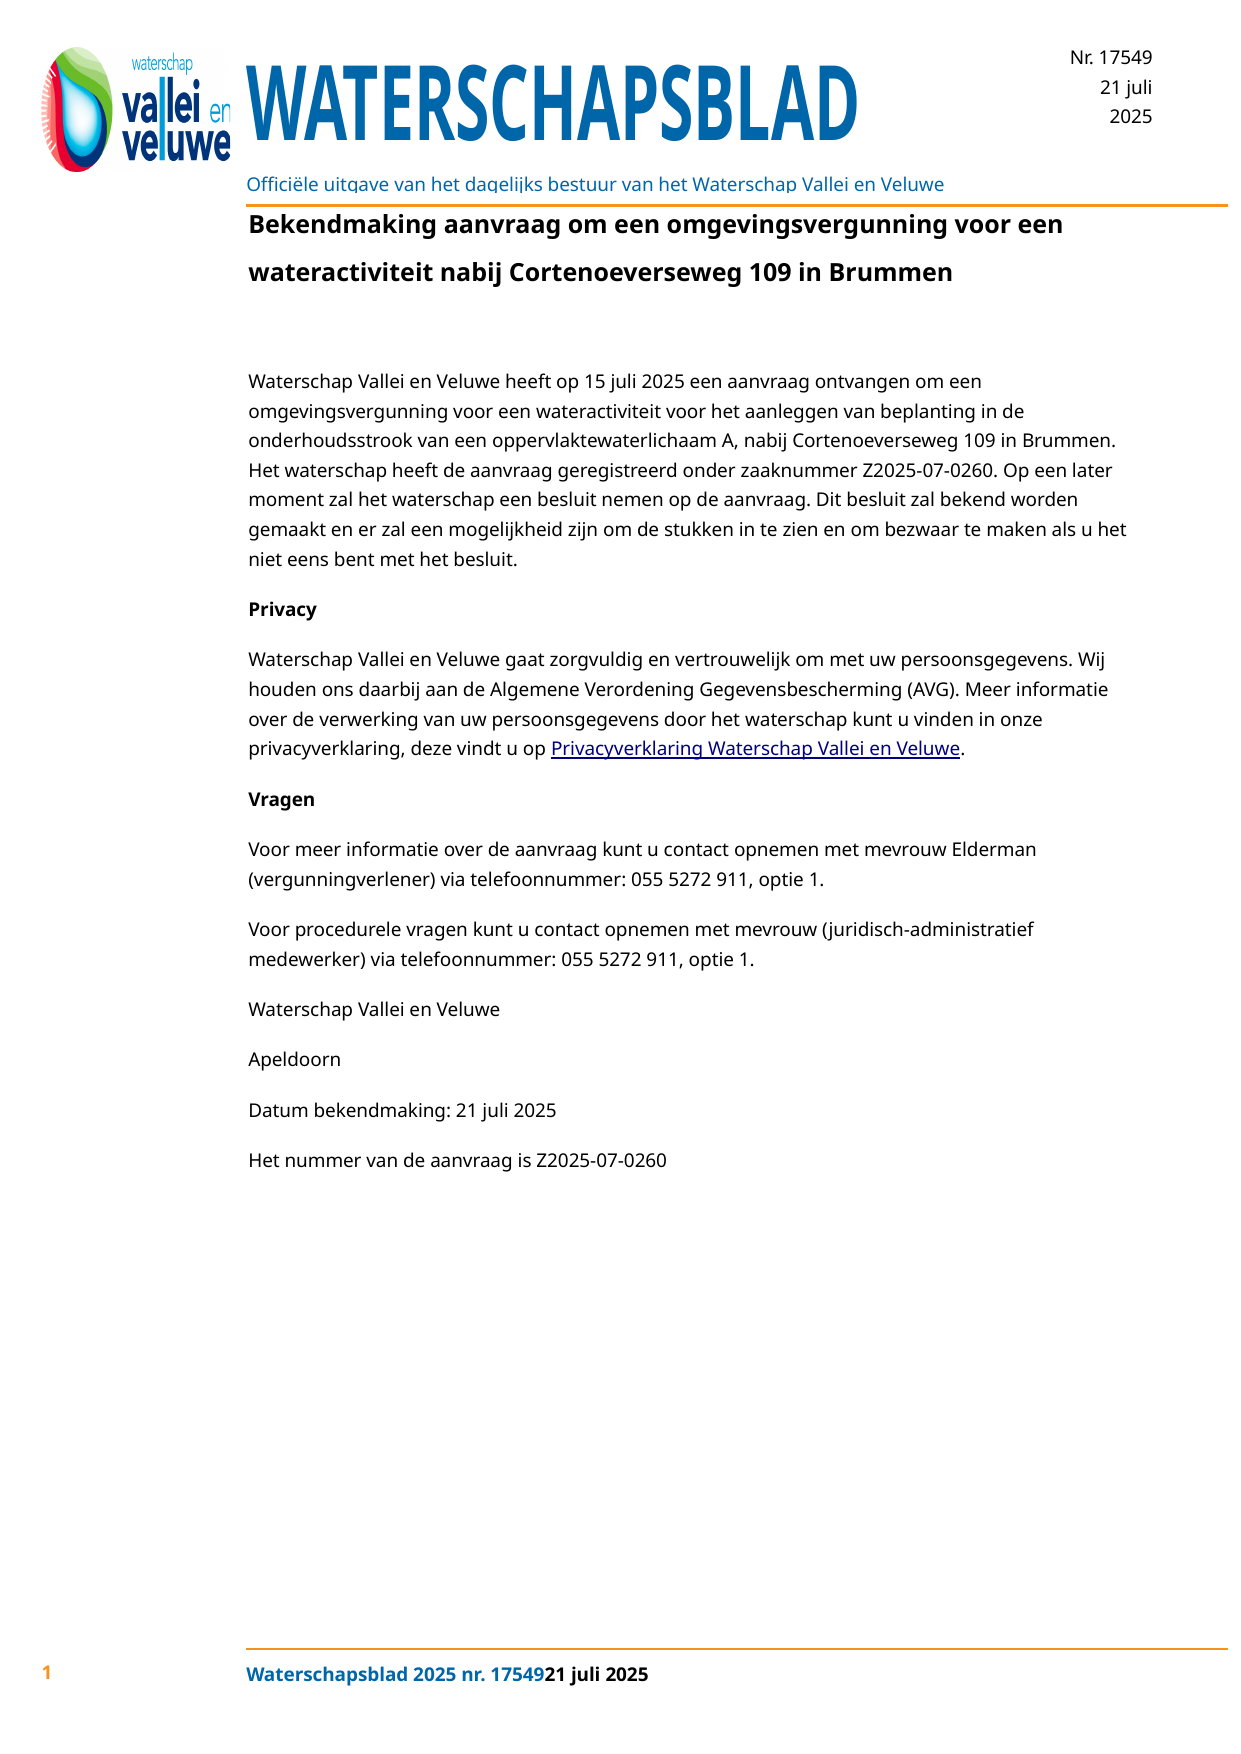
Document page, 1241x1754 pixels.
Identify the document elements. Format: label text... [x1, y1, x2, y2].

text Privacy [248, 596, 1152, 622]
text Voor procedurele vragen kunt u contact opnemen met mevrouw (juridisch-administratief medewerker) via telefoonnummer: 055 5272 911, optie 1. [248, 916, 1152, 972]
picture [41, 47, 231, 172]
text Bekendmaking aanvraag om een omgevingsvergunning voor een wateractiviteit nabij Cortenoeverseweg 109 in Brummen [248, 207, 1152, 288]
text Vragen [248, 786, 1152, 812]
text Waterschap Vallei en Veluwe heeft op 15 juli 2025 een aanvraag ontvangen om een omgevingsvergunning voor een wateractiviteit voor het aanleggen van beplanting in de onderhoudsstrook van een oppervlaktewaterlichaam A, nabij Cortenoeverseweg 109 in Brummen. Het waterschap heeft de aanvraag geregistreerd onder zaaknummer Z2025-07-0260. Op een later moment zal het waterschap een besluit nemen op de aanvraag. Dit besluit zal bekend worden gemaakt en er zal een mogelijkheid zijn om de stukken in te zien en om bezwaar te maken als u het niet eens bent met het besluit. [248, 368, 1152, 572]
text Waterschap Vallei en Veluwe gaat zorgvuldig en vertrouwelijk om met uw persoonsgegevens. Wij houden ons daarbij aan de Algemene Verordening Gegevensbescherming (AVG). Meer informatie over de verwerking van uw persoonsgegevens door het waterschap kunt u vinden in onze privacyverklaring, deze vindt u op Privacyverklaring Waterschap Vallei en Veluwe. [248, 647, 1152, 761]
text Waterschap Vallei en Veluwe [248, 996, 1152, 1022]
text Het nummer van de aanvraag is Z2025-07-0260 [248, 1147, 1152, 1173]
text Apeldoorn [248, 1047, 1152, 1072]
text Voor meer informatie over de aanvraag kunt u contact opnemen met mevrouw Elderman (vergunningverlener) via telefoonnummer: 055 5272 911, optie 1. [248, 836, 1152, 892]
text Datum bekendmaking: 21 juli 2025 [248, 1097, 1152, 1123]
